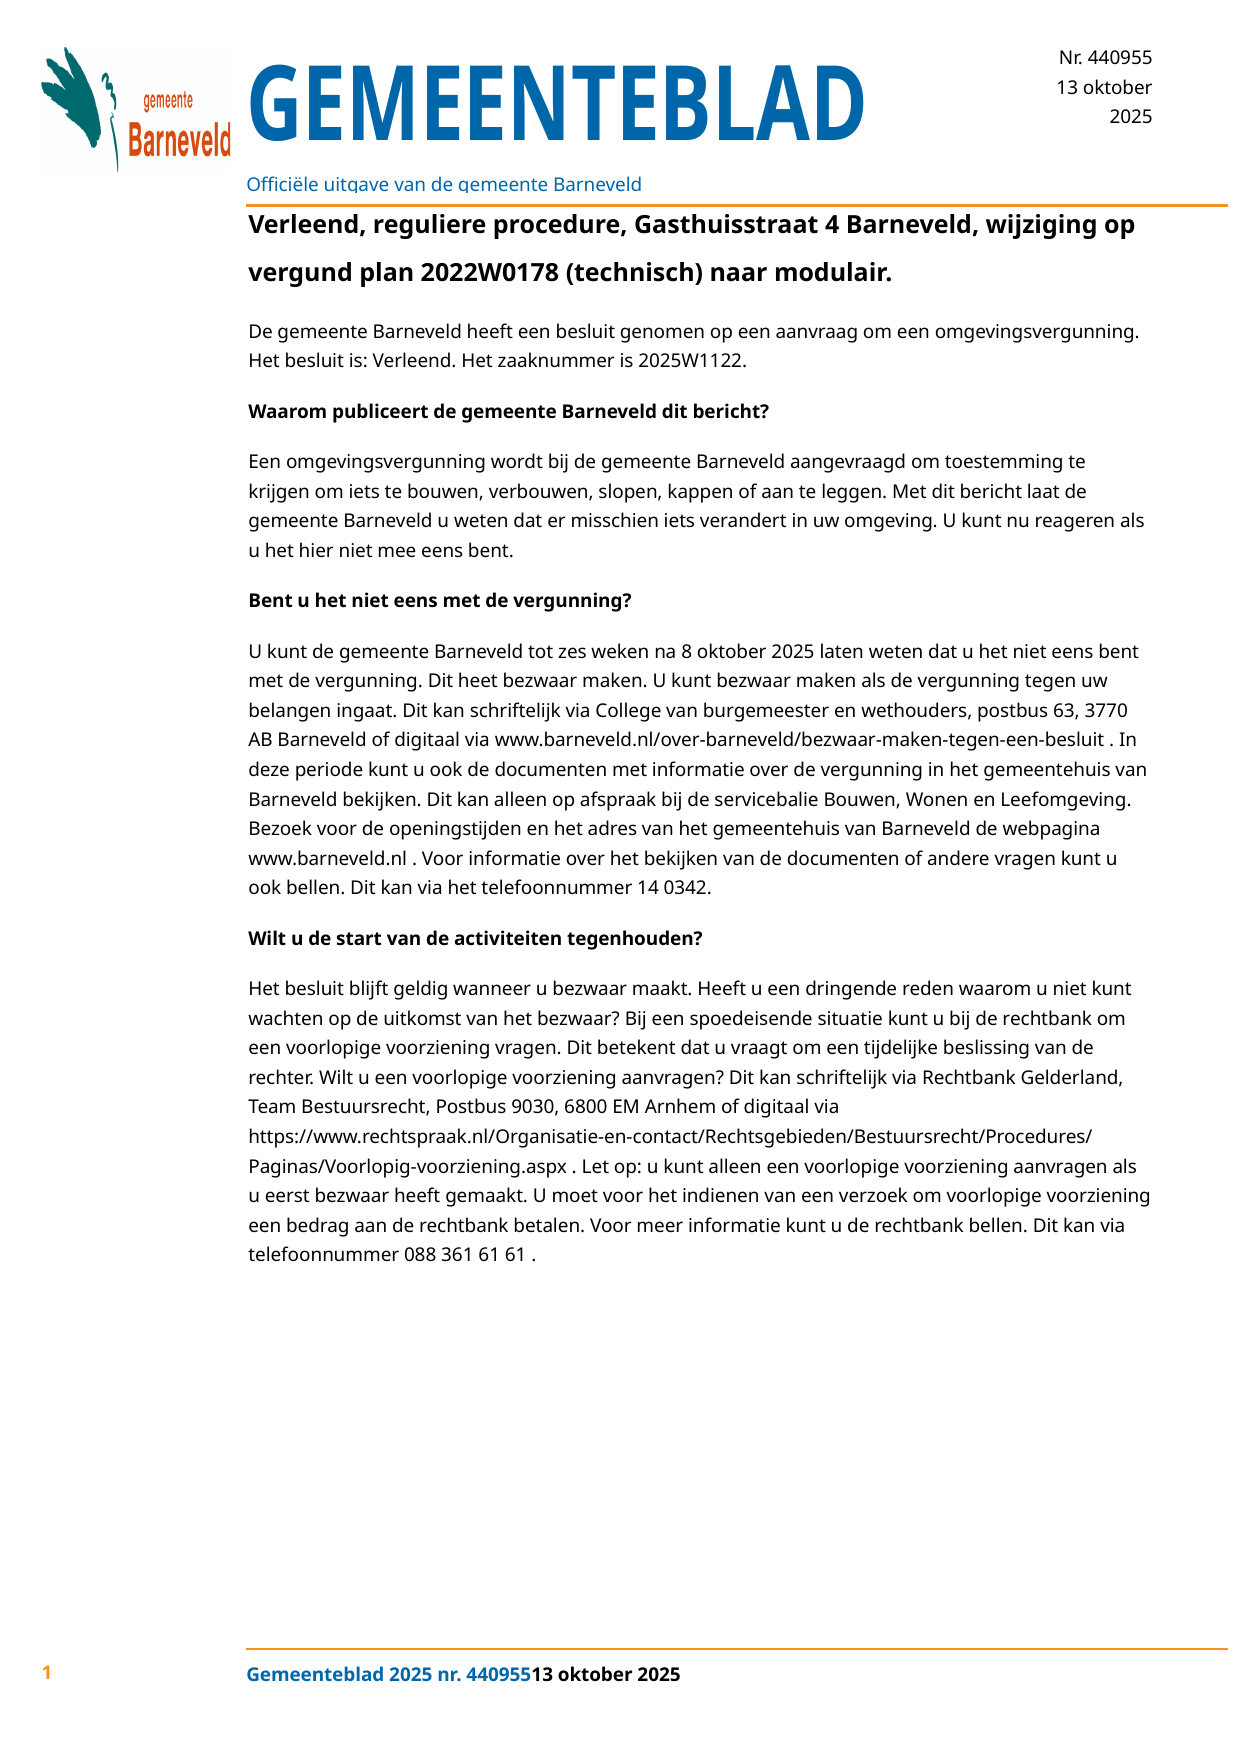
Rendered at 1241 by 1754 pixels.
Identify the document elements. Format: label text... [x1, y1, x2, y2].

text Wilt u de start van de activiteiten tegenhouden? [248, 925, 1152, 951]
text U kunt de gemeente Barneveld tot zes weken na 8 oktober 2025 laten weten dat u het niet eens bent met de vergunning. Dit heet bezwaar maken. U kunt bezwaar maken als de vergunning tegen uw belangen ingaat. Dit kan schriftelijk via College van burgemeester en wethouders, postbus 63, 3770 AB Barneveld of digitaal via www.barneveld.nl/over-barneveld/bezwaar-maken-tegen-een-besluit . In deze periode kunt u ook de documenten met informatie over de vergunning in het gemeentehuis van Barneveld bekijken. Dit kan alleen op afspraak bij de servicebalie Bouwen, Wonen en Leefomgeving. Bezoek voor de openingstijden en het adres van het gemeentehuis van Barneveld de webpagina www.barneveld.nl . Voor informatie over het bekijken van de documenten of andere vragen kunt u ook bellen. Dit kan via het telefoonnummer 14 0342. [248, 638, 1152, 900]
text Het besluit blijft geldig wanneer u bezwaar maakt. Heeft u een dringende reden waarom u niet kunt wachten op de uitkomst van het bezwaar? Bij een spoedeisende situatie kunt u bij de rechtbank om een voorlopige voorziening vragen. Dit betekent dat u vraagt om een tijdelijke beslissing van de rechter. Wilt u een voorlopige voorziening aanvragen? Dit kan schriftelijk via Rechtbank Gelderland, Team Bestuursrecht, Postbus 9030, 6800 EM Arnhem of digitaal via https://www.rechtspraak.nl/Organisatie-en-contact/Rechtsgebieden/Bestuursrecht/Procedures/Paginas/Voorlopig-voorziening.aspx . Let op: u kunt alleen een voorlopige voorziening aanvragen als u eerst bezwaar heeft gemaakt. U moet voor het indienen van een verzoek om voorlopige voorziening een bedrag aan de rechtbank betalen. Voor meer informatie kunt u de rechtbank bellen. Dit kan via telefoonnummer 088 361 61 61 . [248, 975, 1152, 1267]
picture [41, 47, 231, 172]
text Een omgevingsvergunning wordt bij de gemeente Barneveld aangevraagd om toestemming te krijgen om iets te bouwen, verbouwen, slopen, kappen of aan te leggen. Met dit bericht laat de gemeente Barneveld u weten dat er misschien iets verandert in uw omgeving. U kunt nu reageren als u het hier niet mee eens bent. [248, 448, 1152, 563]
text Waarom publiceert de gemeente Barneveld dit bericht? [248, 398, 1152, 424]
text De gemeente Barneveld heeft een besluit genomen op een aanvraag om een omgevingsvergunning. Het besluit is: Verleend. Het zaaknummer is 2025W1122. [248, 318, 1152, 373]
text Bent u het niet eens met de vergunning? [248, 587, 1152, 613]
text Verleend, reguliere procedure, Gasthuisstraat 4 Barneveld, wijziging op vergund plan 2022W0178 (technisch) naar modulair. [248, 207, 1152, 288]
